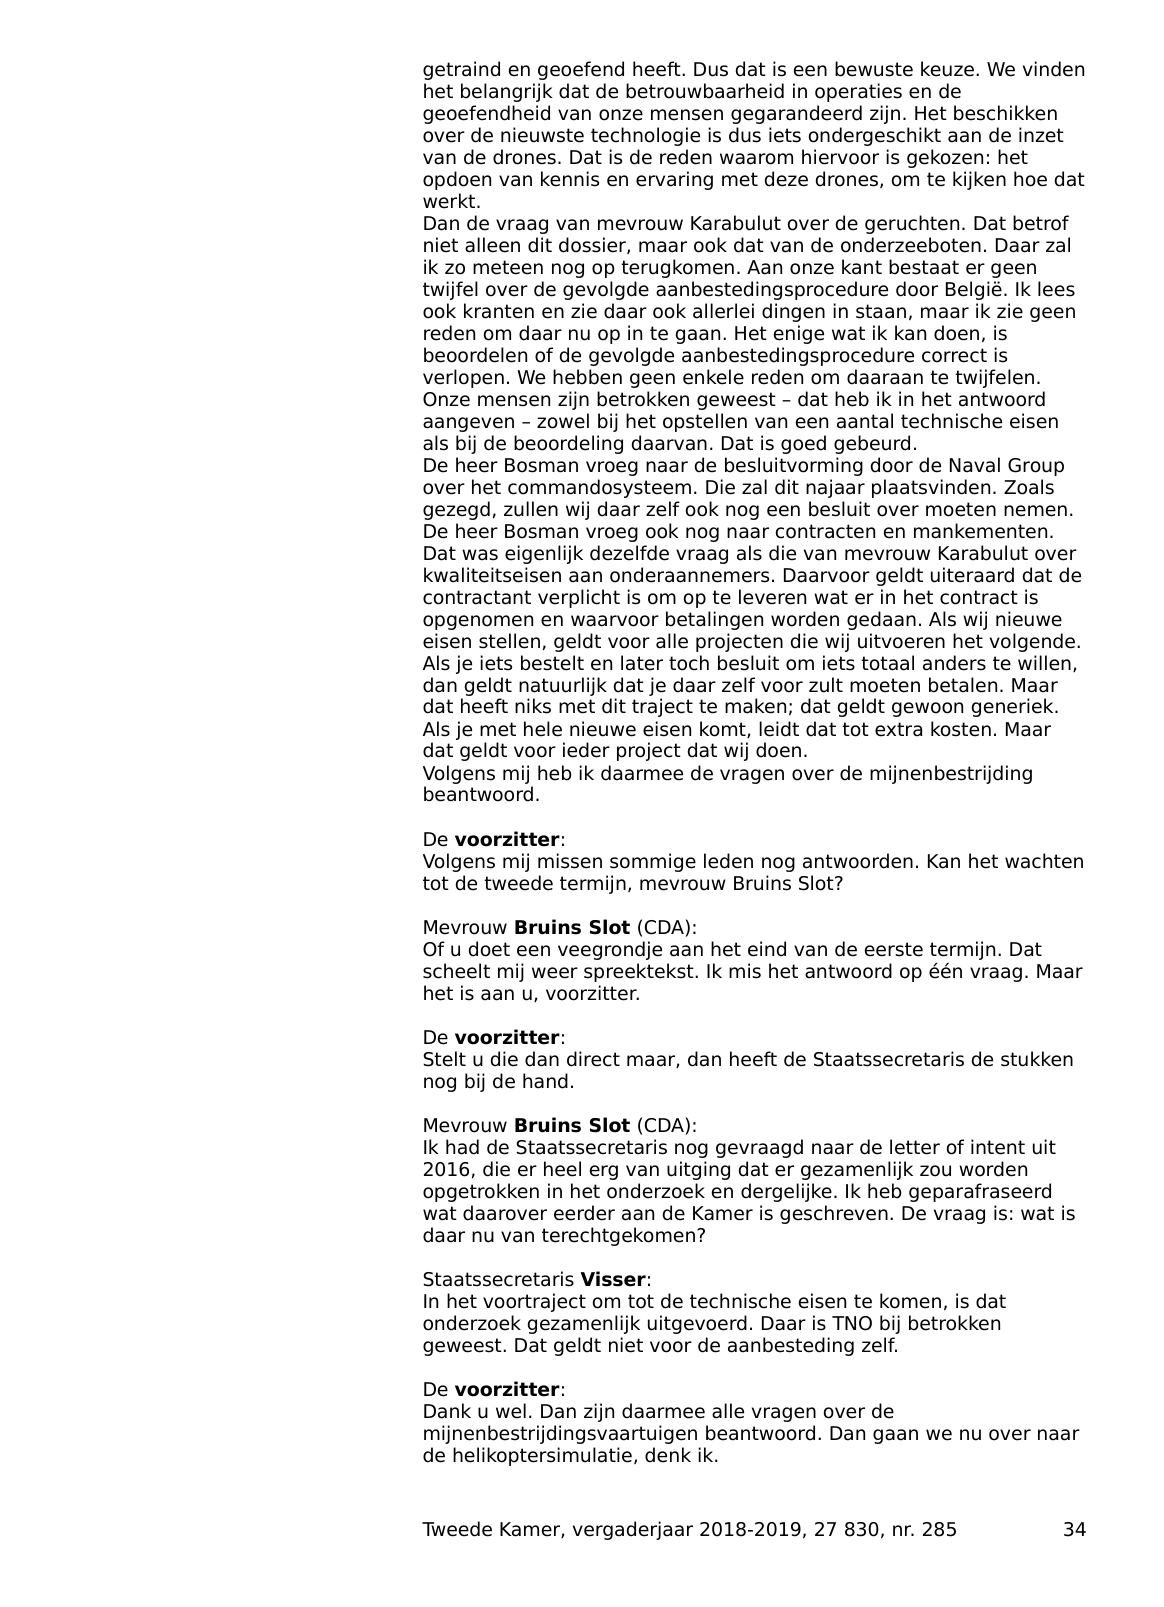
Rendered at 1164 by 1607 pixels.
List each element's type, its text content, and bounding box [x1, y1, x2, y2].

text De heer Bosman vroeg ook nog naar contracten en mankementen. Dat was eigenlijk dezelfde vraag als die van mevrouw Karabulut over kwaliteitseisen aan onderaannemers. Daarvoor geldt uiteraard dat de contractant verplicht is om op te leveren wat er in het contract is opgenomen en waarvoor betalingen worden gedaan. Als wij nieuwe eisen stellen, geldt voor alle projecten die wij uitvoeren het volgende. Als je iets bestelt en later toch besluit om iets totaal anders te willen, dan geldt natuurlijk dat je daar zelf voor zult moeten betalen. Maar dat heeft niks met dit traject te maken; dat geldt gewoon generiek. Als je met hele nieuwe eisen komt, leidt dat tot extra kosten. Maar dat geldt voor ieder project dat wij doen. [422, 521, 1087, 762]
text Volgens mij heb ik daarmee de vragen over de mijnenbestrijding beantwoord. [422, 762, 1087, 806]
text In het voortraject om tot de technische eisen te komen, is dat onderzoek gezamenlijk uitgevoerd. Daar is TNO bij betrokken geweest. Dat geldt niet voor de aanbesteding zelf. [422, 1291, 1087, 1357]
text Mevrouw Bruins Slot (CDA): [422, 1115, 1087, 1137]
text getraind en geoefend heeft. Dus dat is een bewuste keuze. We vinden het belangrijk dat de betrouwbaarheid in operaties en de geoefendheid van onze mensen gegarandeerd zijn. Het beschikken over de nieuwste technologie is dus iets ondergeschikt aan de inzet van de drones. Dat is de reden waarom hiervoor is gekozen: het opdoen van kennis en ervaring met deze drones, om te kijken hoe dat werkt. [422, 59, 1087, 213]
text Stelt u die dan direct maar, dan heeft de Staatssecretaris de stukken nog bij de hand. [422, 1049, 1087, 1093]
text Volgens mij missen sommige leden nog antwoorden. Kan het wachten tot de tweede termijn, mevrouw Bruins Slot? [422, 851, 1087, 894]
text De voorzitter: [422, 828, 1087, 851]
text Mevrouw Bruins Slot (CDA): [422, 917, 1087, 939]
text Dan de vraag van mevrouw Karabulut over de geruchten. Dat betrof niet alleen dit dossier, maar ook dat van de onderzeeboten. Daar zal ik zo meteen nog op terugkomen. Aan onze kant bestaat er geen twijfel over de gevolgde aanbestedingsprocedure door België. Ik lees ook kranten en zie daar ook allerlei dingen in staan, maar ik zie geen reden om daar nu op in te gaan. Het enige wat ik kan doen, is beoordelen of de gevolgde aanbestedingsprocedure correct is verlopen. We hebben geen enkele reden om daaraan te twijfelen. Onze mensen zijn betrokken geweest – dat heb ik in het antwoord aangeven – zowel bij het opstellen van een aantal technische eisen als bij de beoordeling daarvan. Dat is goed gebeurd. [422, 213, 1087, 455]
text Dank u wel. Dan zijn daarmee alle vragen over de mijnenbestrijdingsvaartuigen beantwoord. Dan gaan we nu over naar de helikoptersimulatie, denk ik. [422, 1401, 1087, 1467]
text De voorzitter: [422, 1379, 1087, 1401]
text De voorzitter: [422, 1027, 1087, 1049]
text Of u doet een veegrondje aan het eind van de eerste termijn. Dat scheelt mij weer spreektekst. Ik mis het antwoord op één vraag. Maar het is aan u, voorzitter. [422, 939, 1087, 1004]
text Staatssecretaris Visser: [422, 1269, 1087, 1291]
text De heer Bosman vroeg naar de besluitvorming door de Naval Group over het commandosysteem. Die zal dit najaar plaatsvinden. Zoals gezegd, zullen wij daar zelf ook nog een besluit over moeten nemen. [422, 455, 1087, 521]
text Ik had de Staatssecretaris nog gevraagd naar de letter of intent uit 2016, die er heel erg van uitging dat er gezamenlijk zou worden opgetrokken in het onderzoek en dergelijke. Ik heb geparafraseerd wat daarover eerder aan de Kamer is geschreven. De vraag is: wat is daar nu van terechtgekomen? [422, 1137, 1087, 1247]
